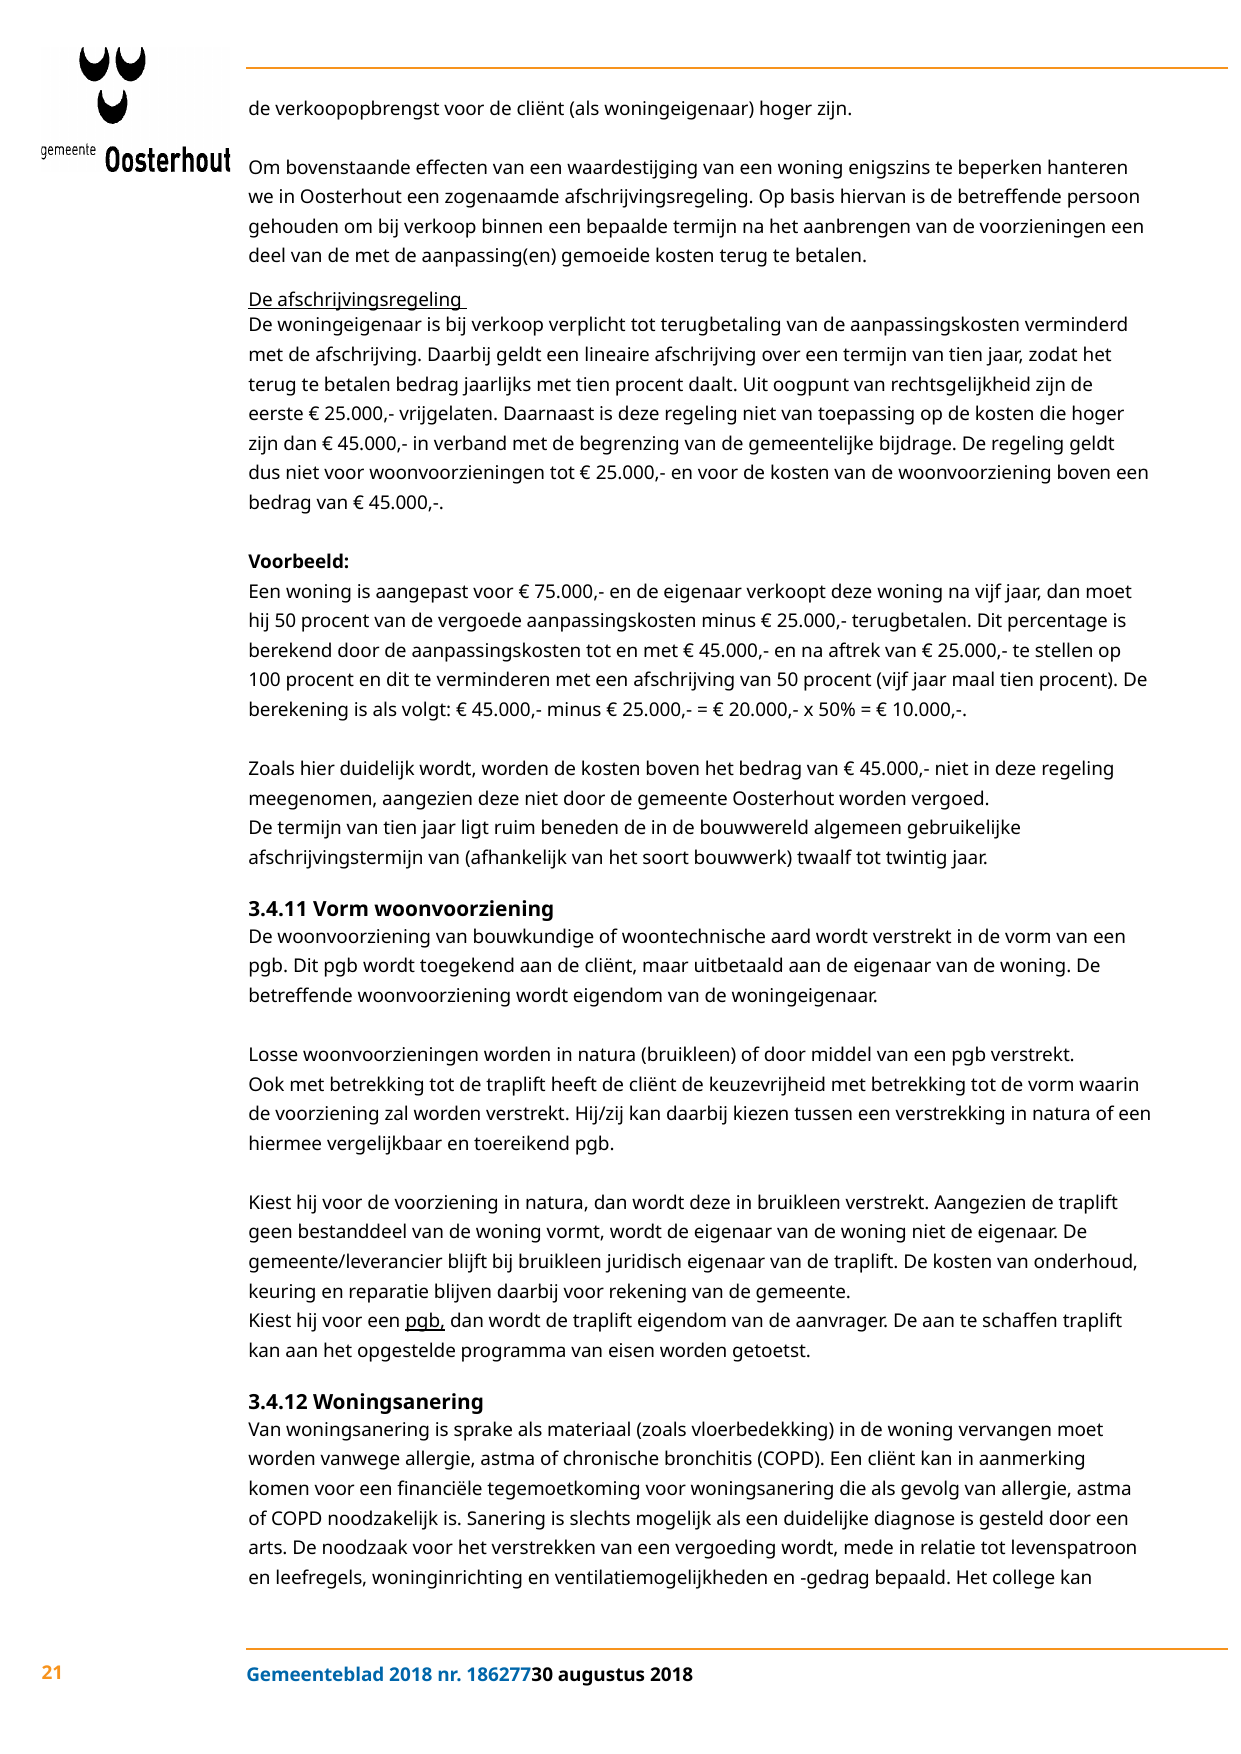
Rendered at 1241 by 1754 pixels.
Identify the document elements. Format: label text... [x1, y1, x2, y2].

text Voorbeeld: [248, 548, 1152, 574]
text De afschrijvingsregeling [248, 286, 1152, 312]
text Ook met betrekking tot de traplift heeft de cliënt de keuzevrijheid met betrekking tot de vorm waarin de voorziening zal worden verstrekt. Hij/zij kan daarbij kiezen tussen een verstrekking in natura of een hiermee vergelijkbaar en toereikend pgb. [248, 1071, 1152, 1156]
text de verkoopopbrengst voor de cliënt (als woningeigenaar) hoger zijn. [248, 95, 1152, 121]
text 3.4.11 Vorm woonvoorziening [248, 894, 1152, 923]
text Losse woonvoorzieningen worden in natura (bruikleen) of door middel van een pgb verstrekt. [248, 1041, 1152, 1067]
text 3.4.12 Woningsanering [248, 1387, 1152, 1416]
text De woonvoorziening van bouwkundige of woontechnische aard wordt verstrekt in de vorm van een pgb. Dit pgb wordt toegekend aan de cliënt, maar uitbetaald aan de eigenaar van de woning. De betreffende woonvoorziening wordt eigendom van de woningeigenaar. [248, 923, 1152, 1008]
text Kiest hij voor een pgb, dan wordt de traplift eigendom van de aanvrager. De aan te schaffen traplift kan aan het opgestelde programma van eisen worden getoetst. [248, 1307, 1152, 1363]
text Van woningsanering is sprake als materiaal (zoals vloerbedekking) in de woning vervangen moet worden vanwege allergie, astma of chronische bronchitis (COPD). Een cliënt kan in aanmerking komen voor een financiële tegemoetkoming voor woningsanering die als gevolg van allergie, astma of COPD noodzakelijk is. Sanering is slechts mogelijk als een duidelijke diagnose is gesteld door een arts. De noodzaak voor het verstrekken van een vergoeding wordt, mede in relatie tot levenspatroon en leefregels, woninginrichting en ventilatiemogelijkheden en -gedrag bepaald. Het college kan [248, 1416, 1152, 1589]
text Een woning is aangepast voor € 75.000,- en de eigenaar verkoopt deze woning na vijf jaar, dan moet hij 50 procent van de vergoede aanpassingskosten minus € 25.000,- terugbetalen. Dit percentage is berekend door de aanpassingskosten tot en met € 45.000,- en na aftrek van € 25.000,- te stellen op 100 procent en dit te verminderen met een afschrijving van 50 procent (vijf jaar maal tien procent). De berekening is als volgt: € 45.000,- minus € 25.000,- = € 20.000,- x 50% = € 10.000,-. [248, 578, 1152, 722]
text Om bovenstaande effecten van een waardestijging van een woning enigszins te beperken hanteren we in Oosterhout een zogenaamde afschrijvingsregeling. Op basis hiervan is de betreffende persoon gehouden om bij verkoop binnen een bepaalde termijn na het aanbrengen van de voorzieningen een deel van de met de aanpassing(en) gemoeide kosten terug te betalen. [248, 154, 1152, 268]
text Kiest hij voor de voorziening in natura, dan wordt deze in bruikleen verstrekt. Aangezien de traplift geen bestanddeel van de woning vormt, wordt de eigenaar van de woning niet de eigenaar. De gemeente/leverancier blijft bij bruikleen juridisch eigenaar van de traplift. De kosten van onderhoud, keuring en reparatie blijven daarbij voor rekening van de gemeente. [248, 1189, 1152, 1304]
text De termijn van tien jaar ligt ruim beneden de in de bouwwereld algemeen gebruikelijke afschrijvingstermijn van (afhankelijk van het soort bouwwerk) twaalf tot twintig jaar. [248, 814, 1152, 870]
text De woningeigenaar is bij verkoop verplicht tot terugbetaling van de aanpassingskosten verminderd met de afschrijving. Daarbij geldt een lineaire afschrijving over een termijn van tien jaar, zodat het terug te betalen bedrag jaarlijks met tien procent daalt. Uit oogpunt van rechtsgelijkheid zijn de eerste € 25.000,- vrijgelaten. Daarnaast is deze regeling niet van toepassing op de kosten die hoger zijn dan € 45.000,- in verband met de begrenzing van de gemeentelijke bijdrage. De regeling geldt dus niet voor woonvoorzieningen tot € 25.000,- en voor de kosten van de woonvoorziening boven een bedrag van € 45.000,-. [248, 312, 1152, 515]
picture [41, 47, 231, 172]
text Zoals hier duidelijk wordt, worden de kosten boven het bedrag van € 45.000,- niet in deze regeling meegenomen, aangezien deze niet door de gemeente Oosterhout worden vergoed. [248, 755, 1152, 811]
